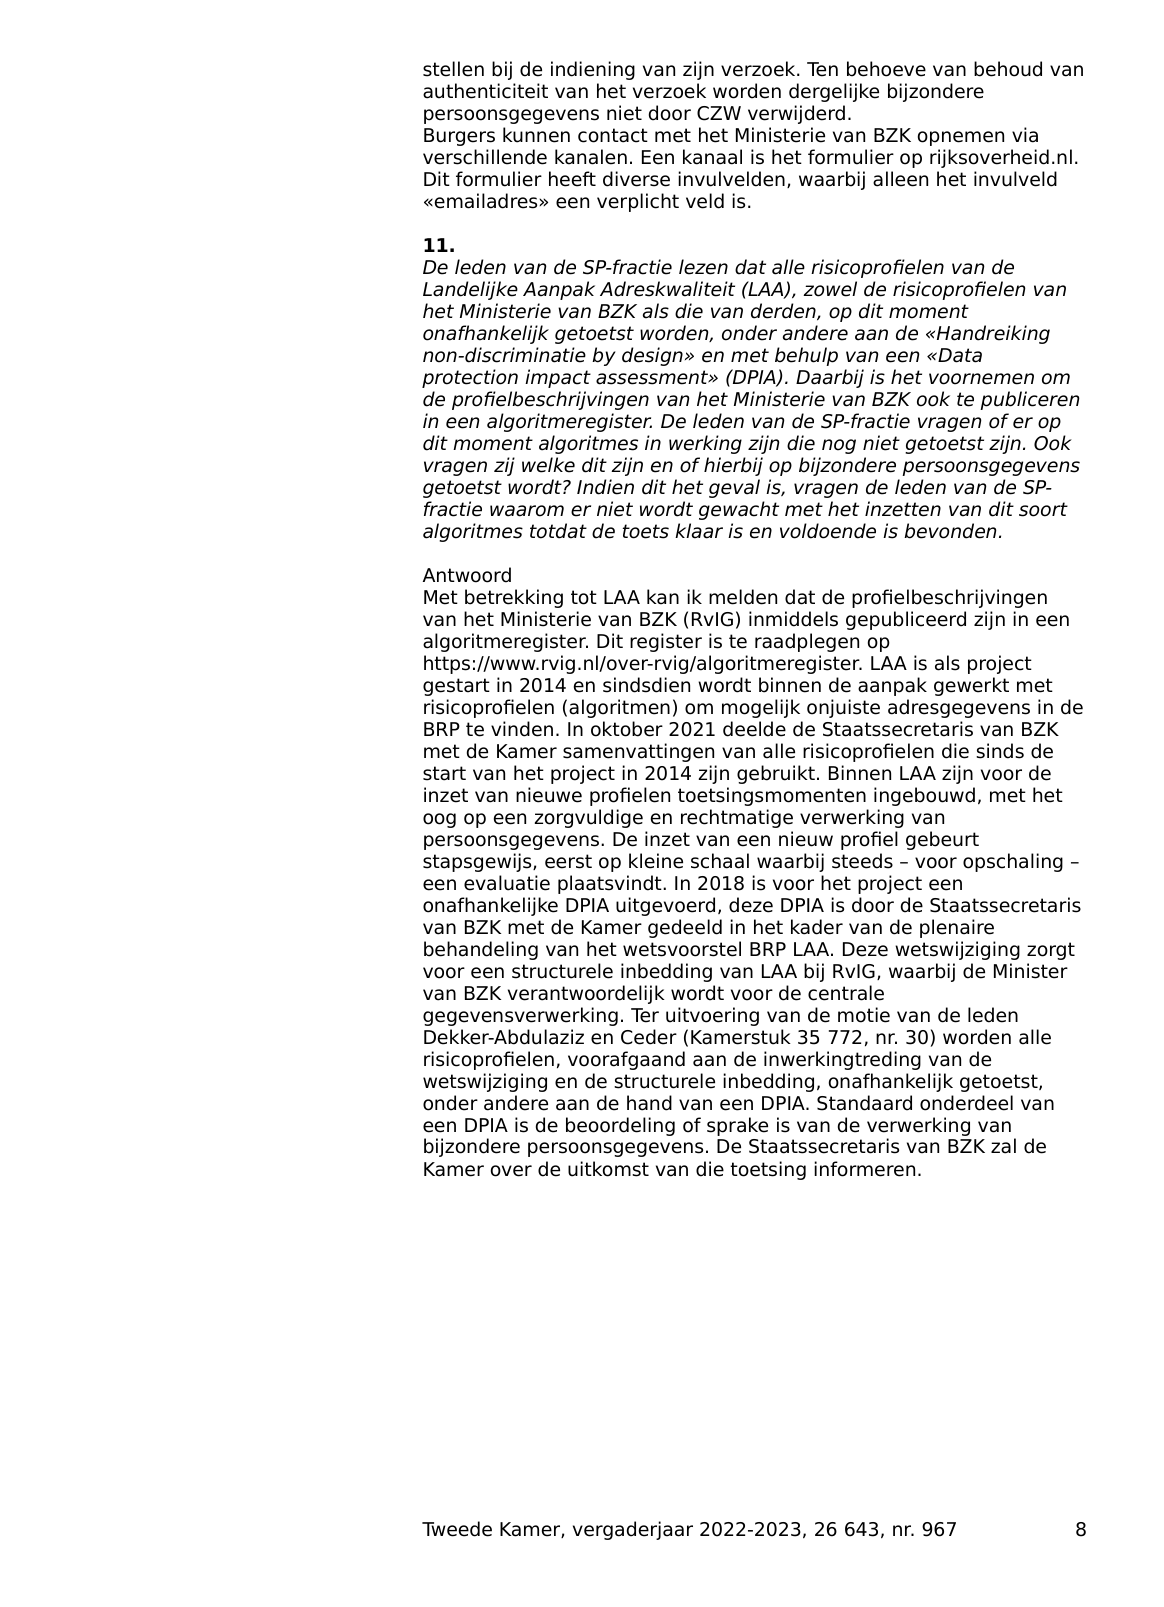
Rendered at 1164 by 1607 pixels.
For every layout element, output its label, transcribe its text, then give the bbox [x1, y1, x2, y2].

text stellen bij de indiening van zijn verzoek. Ten behoeve van behoud van authenticiteit van het verzoek worden dergelijke bijzondere persoonsgegevens niet door CZW verwijderd. [422, 59, 1087, 125]
text De leden van de SP-fractie lezen dat alle risicoprofielen van de Landelijke Aanpak Adreskwaliteit (LAA), zowel de risicoprofielen van het Ministerie van BZK als die van derden, op dit moment onafhankelijk getoetst worden, onder andere aan de «Handreiking non-discriminatie by design» en met behulp van een «Data protection impact assessment» (DPIA). Daarbij is het voornemen om de profielbeschrijvingen van het Ministerie van BZK ook te publiceren in een algoritmeregister. De leden van de SP-fractie vragen of er op dit moment algoritmes in werking zijn die nog niet getoetst zijn. Ook vragen zij welke dit zijn en of hierbij op bijzondere persoonsgegevens getoetst wordt? Indien dit het geval is, vragen de leden van de SP-fractie waarom er niet wordt gewacht met het inzetten van dit soort algoritmes totdat de toets klaar is en voldoende is bevonden. [422, 257, 1087, 543]
text Burgers kunnen contact met het Ministerie van BZK opnemen via verschillende kanalen. Een kanaal is het formulier op rijksoverheid.nl. Dit formulier heeft diverse invulvelden, waarbij alleen het invulveld «emailadres» een verplicht veld is. [422, 125, 1087, 213]
text Antwoord [422, 565, 1087, 587]
text Met betrekking tot LAA kan ik melden dat de profielbeschrijvingen van het Ministerie van BZK (RvIG) inmiddels gepubliceerd zijn in een algoritmeregister. Dit register is te raadplegen op https://www.rvig.nl/over-rvig/algoritmeregister. LAA is als project gestart in 2014 en sindsdien wordt binnen de aanpak gewerkt met risicoprofielen (algoritmen) om mogelijk onjuiste adresgegevens in de BRP te vinden. In oktober 2021 deelde de Staatssecretaris van BZK met de Kamer samenvattingen van alle risicoprofielen die sinds de start van het project in 2014 zijn gebruikt. Binnen LAA zijn voor de inzet van nieuwe profielen toetsingsmomenten ingebouwd, met het oog op een zorgvuldige en rechtmatige verwerking van persoonsgegevens. De inzet van een nieuw profiel gebeurt stapsgewijs, eerst op kleine schaal waarbij steeds – voor opschaling – een evaluatie plaatsvindt. In 2018 is voor het project een onafhankelijke DPIA uitgevoerd, deze DPIA is door de Staatssecretaris van BZK met de Kamer gedeeld in het kader van de plenaire behandeling van het wetsvoorstel BRP LAA. Deze wetswijziging zorgt voor een structurele inbedding van LAA bij RvIG, waarbij de Minister van BZK verantwoordelijk wordt voor de centrale gegevensverwerking. Ter uitvoering van de motie van de leden Dekker-Abdulaziz en Ceder (Kamerstuk 35 772, nr. 30) worden alle risicoprofielen, voorafgaand aan de inwerkingtreding van de wetswijziging en de structurele inbedding, onafhankelijk getoetst, onder andere aan de hand van een DPIA. Standaard onderdeel van een DPIA is de beoordeling of sprake is van de verwerking van bijzondere persoonsgegevens. De Staatssecretaris van BZK zal de Kamer over de uitkomst van die toetsing informeren. [422, 587, 1087, 1180]
text 11. [422, 235, 1087, 257]
